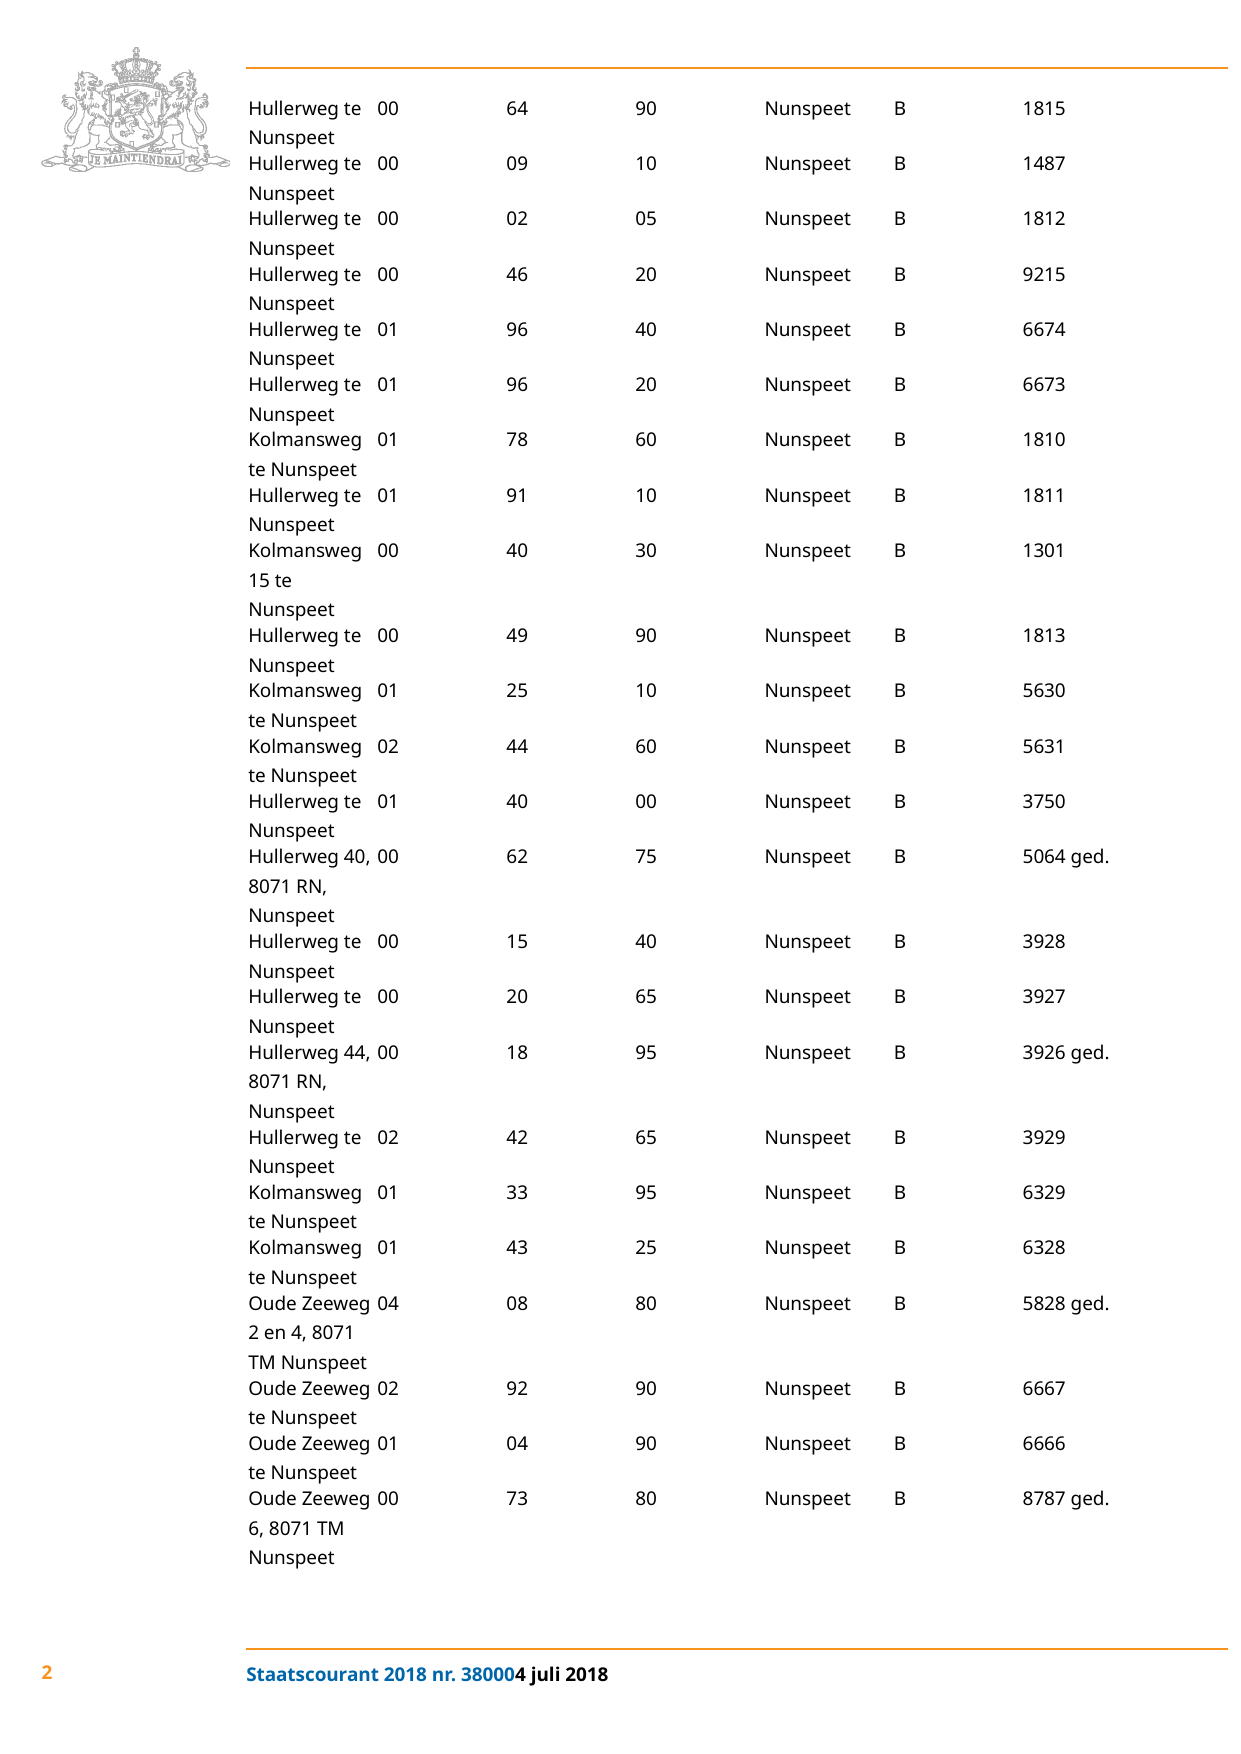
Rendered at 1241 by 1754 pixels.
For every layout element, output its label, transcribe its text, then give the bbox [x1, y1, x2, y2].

table_cell 9215 [1023, 261, 1152, 316]
table_cell 1487 [1023, 150, 1152, 205]
table_cell 02 [506, 205, 635, 261]
table_cell Oude Zeeweg 2 en 4, 8071 TM Nunspeet [248, 1290, 377, 1375]
table_cell 01 [377, 1235, 506, 1290]
table_cell 00 [377, 150, 506, 205]
table_cell Nunspeet [764, 261, 893, 316]
table_cell 00 [377, 984, 506, 1039]
table_cell 00 [377, 928, 506, 984]
table_cell 95 [635, 1179, 764, 1234]
table_cell 65 [635, 1124, 764, 1179]
table_cell Oude Zeeweg 6, 8071 TM Nunspeet [248, 1485, 377, 1570]
table_cell 25 [635, 1235, 764, 1290]
table_cell B [894, 427, 1022, 482]
table_cell 60 [635, 427, 764, 482]
table_cell 01 [377, 788, 506, 843]
table_cell 01 [377, 316, 506, 371]
table_cell Nunspeet [764, 482, 893, 537]
table_cell 6674 [1023, 316, 1152, 371]
table_cell 80 [635, 1485, 764, 1570]
table_cell Kolmansweg te Nunspeet [248, 733, 377, 788]
table_cell Nunspeet [764, 427, 893, 482]
table_cell 43 [506, 1235, 635, 1290]
table_cell 00 [377, 1485, 506, 1570]
table_cell Nunspeet [764, 95, 893, 150]
table_cell 02 [377, 1124, 506, 1179]
table_cell 18 [506, 1039, 635, 1124]
table_cell Nunspeet [764, 984, 893, 1039]
table_cell Nunspeet [764, 1235, 893, 1290]
table_cell 10 [635, 678, 764, 733]
table_cell 01 [377, 482, 506, 537]
table_cell 00 [377, 1039, 506, 1124]
table_cell Kolmansweg te Nunspeet [248, 1235, 377, 1290]
table_cell Hullerweg te Nunspeet [248, 316, 377, 371]
table_cell 90 [635, 1430, 764, 1485]
table_cell 10 [635, 150, 764, 205]
table_cell 1815 [1023, 95, 1152, 150]
table_cell B [894, 95, 1022, 150]
table_cell B [894, 1375, 1022, 1430]
table_cell 1812 [1023, 205, 1152, 261]
table_cell 75 [635, 844, 764, 928]
table_cell 44 [506, 733, 635, 788]
table_cell B [894, 1039, 1022, 1124]
table_cell 40 [506, 788, 635, 843]
table_cell Nunspeet [764, 1179, 893, 1234]
table_cell B [894, 928, 1022, 984]
table_cell 6328 [1023, 1235, 1152, 1290]
table_cell Hullerweg te Nunspeet [248, 95, 377, 150]
table_cell Hullerweg te Nunspeet [248, 261, 377, 316]
table_cell 00 [377, 205, 506, 261]
table_cell Hullerweg te Nunspeet [248, 788, 377, 843]
table_cell B [894, 1485, 1022, 1570]
table_cell 00 [377, 622, 506, 677]
table_cell 09 [506, 150, 635, 205]
table_cell 42 [506, 1124, 635, 1179]
table_cell B [894, 261, 1022, 316]
table_cell Hullerweg te Nunspeet [248, 984, 377, 1039]
table_cell Hullerweg te Nunspeet [248, 622, 377, 677]
table_cell B [894, 788, 1022, 843]
table_cell 1810 [1023, 427, 1152, 482]
table_cell Hullerweg 44, 8071 RN, Nunspeet [248, 1039, 377, 1124]
table_cell 02 [377, 1375, 506, 1430]
table_cell B [894, 1235, 1022, 1290]
table_cell 15 [506, 928, 635, 984]
table_cell 92 [506, 1375, 635, 1430]
table_cell 04 [377, 1290, 506, 1375]
table_cell 20 [635, 371, 764, 427]
table_cell 5064 ged. [1023, 844, 1152, 928]
table_cell B [894, 150, 1022, 205]
table_cell 01 [377, 1179, 506, 1234]
table_cell Nunspeet [764, 537, 893, 622]
table_cell 3929 [1023, 1124, 1152, 1179]
table_cell Hullerweg 40, 8071 RN, Nunspeet [248, 844, 377, 928]
table_cell 25 [506, 678, 635, 733]
table_cell 96 [506, 316, 635, 371]
table_cell 6329 [1023, 1179, 1152, 1234]
table_cell B [894, 678, 1022, 733]
table_cell 60 [635, 733, 764, 788]
table_cell 3750 [1023, 788, 1152, 843]
table_cell Hullerweg te Nunspeet [248, 928, 377, 984]
table_cell 64 [506, 95, 635, 150]
table_cell 30 [635, 537, 764, 622]
table_cell B [894, 1290, 1022, 1375]
table_cell 90 [635, 1375, 764, 1430]
table_cell B [894, 622, 1022, 677]
table_cell 95 [635, 1039, 764, 1124]
table_cell B [894, 482, 1022, 537]
table_cell Nunspeet [764, 928, 893, 984]
table_cell 6666 [1023, 1430, 1152, 1485]
table_cell Nunspeet [764, 844, 893, 928]
table_cell 65 [635, 984, 764, 1039]
table_cell 73 [506, 1485, 635, 1570]
table_cell Nunspeet [764, 1485, 893, 1570]
table_cell 1301 [1023, 537, 1152, 622]
table_cell B [894, 371, 1022, 427]
table_cell 10 [635, 482, 764, 537]
table_cell 6667 [1023, 1375, 1152, 1430]
table_cell Hullerweg te Nunspeet [248, 371, 377, 427]
table_cell 01 [377, 371, 506, 427]
table_cell B [894, 316, 1022, 371]
table_cell 40 [635, 928, 764, 984]
table_cell 78 [506, 427, 635, 482]
table_cell B [894, 733, 1022, 788]
table_cell B [894, 1430, 1022, 1485]
table_cell 80 [635, 1290, 764, 1375]
table_cell Kolmansweg te Nunspeet [248, 1179, 377, 1234]
table_cell Nunspeet [764, 1290, 893, 1375]
table_cell B [894, 984, 1022, 1039]
table_cell Hullerweg te Nunspeet [248, 482, 377, 537]
table_cell Kolmansweg te Nunspeet [248, 678, 377, 733]
table_cell Hullerweg te Nunspeet [248, 1124, 377, 1179]
table_cell 02 [377, 733, 506, 788]
table_cell Nunspeet [764, 316, 893, 371]
table_cell 00 [635, 788, 764, 843]
table_cell 5631 [1023, 733, 1152, 788]
table_cell 96 [506, 371, 635, 427]
table_cell Nunspeet [764, 1375, 893, 1430]
table_cell Hullerweg te Nunspeet [248, 205, 377, 261]
table_cell Nunspeet [764, 371, 893, 427]
table_cell Nunspeet [764, 678, 893, 733]
table_cell 05 [635, 205, 764, 261]
table_cell 3926 ged. [1023, 1039, 1152, 1124]
table_cell Oude Zeeweg te Nunspeet [248, 1375, 377, 1430]
table_cell 40 [506, 537, 635, 622]
table_cell 00 [377, 261, 506, 316]
table_cell 5630 [1023, 678, 1152, 733]
table_cell 00 [377, 537, 506, 622]
table_cell 62 [506, 844, 635, 928]
table_cell B [894, 844, 1022, 928]
table_cell 1813 [1023, 622, 1152, 677]
table_cell Oude Zeeweg te Nunspeet [248, 1430, 377, 1485]
table_cell B [894, 1124, 1022, 1179]
table_cell 8787 ged. [1023, 1485, 1152, 1570]
table_cell Nunspeet [764, 1124, 893, 1179]
table_cell Nunspeet [764, 1430, 893, 1485]
table_cell 04 [506, 1430, 635, 1485]
table_cell 33 [506, 1179, 635, 1234]
table_cell 6673 [1023, 371, 1152, 427]
table_cell 90 [635, 622, 764, 677]
table_cell 3927 [1023, 984, 1152, 1039]
table_cell 00 [377, 844, 506, 928]
table_cell Nunspeet [764, 1039, 893, 1124]
table_cell 1811 [1023, 482, 1152, 537]
table_cell Nunspeet [764, 150, 893, 205]
table_cell B [894, 205, 1022, 261]
table_cell 49 [506, 622, 635, 677]
table_cell 3928 [1023, 928, 1152, 984]
table_cell B [894, 1179, 1022, 1234]
table_cell 46 [506, 261, 635, 316]
table_cell Nunspeet [764, 788, 893, 843]
table_cell 91 [506, 482, 635, 537]
table_cell 20 [506, 984, 635, 1039]
table_cell 40 [635, 316, 764, 371]
table_cell 00 [377, 95, 506, 150]
table_cell B [894, 537, 1022, 622]
table_cell Hullerweg te Nunspeet [248, 150, 377, 205]
table_cell Kolmansweg 15 te Nunspeet [248, 537, 377, 622]
table_cell 01 [377, 1430, 506, 1485]
table_cell Nunspeet [764, 733, 893, 788]
table_cell 20 [635, 261, 764, 316]
table_cell Nunspeet [764, 622, 893, 677]
table_cell Kolmansweg te Nunspeet [248, 427, 377, 482]
table_cell 90 [635, 95, 764, 150]
table_cell Nunspeet [764, 205, 893, 261]
table_cell 08 [506, 1290, 635, 1375]
picture [41, 47, 231, 172]
table_cell 01 [377, 427, 506, 482]
table_cell 5828 ged. [1023, 1290, 1152, 1375]
table_cell 01 [377, 678, 506, 733]
